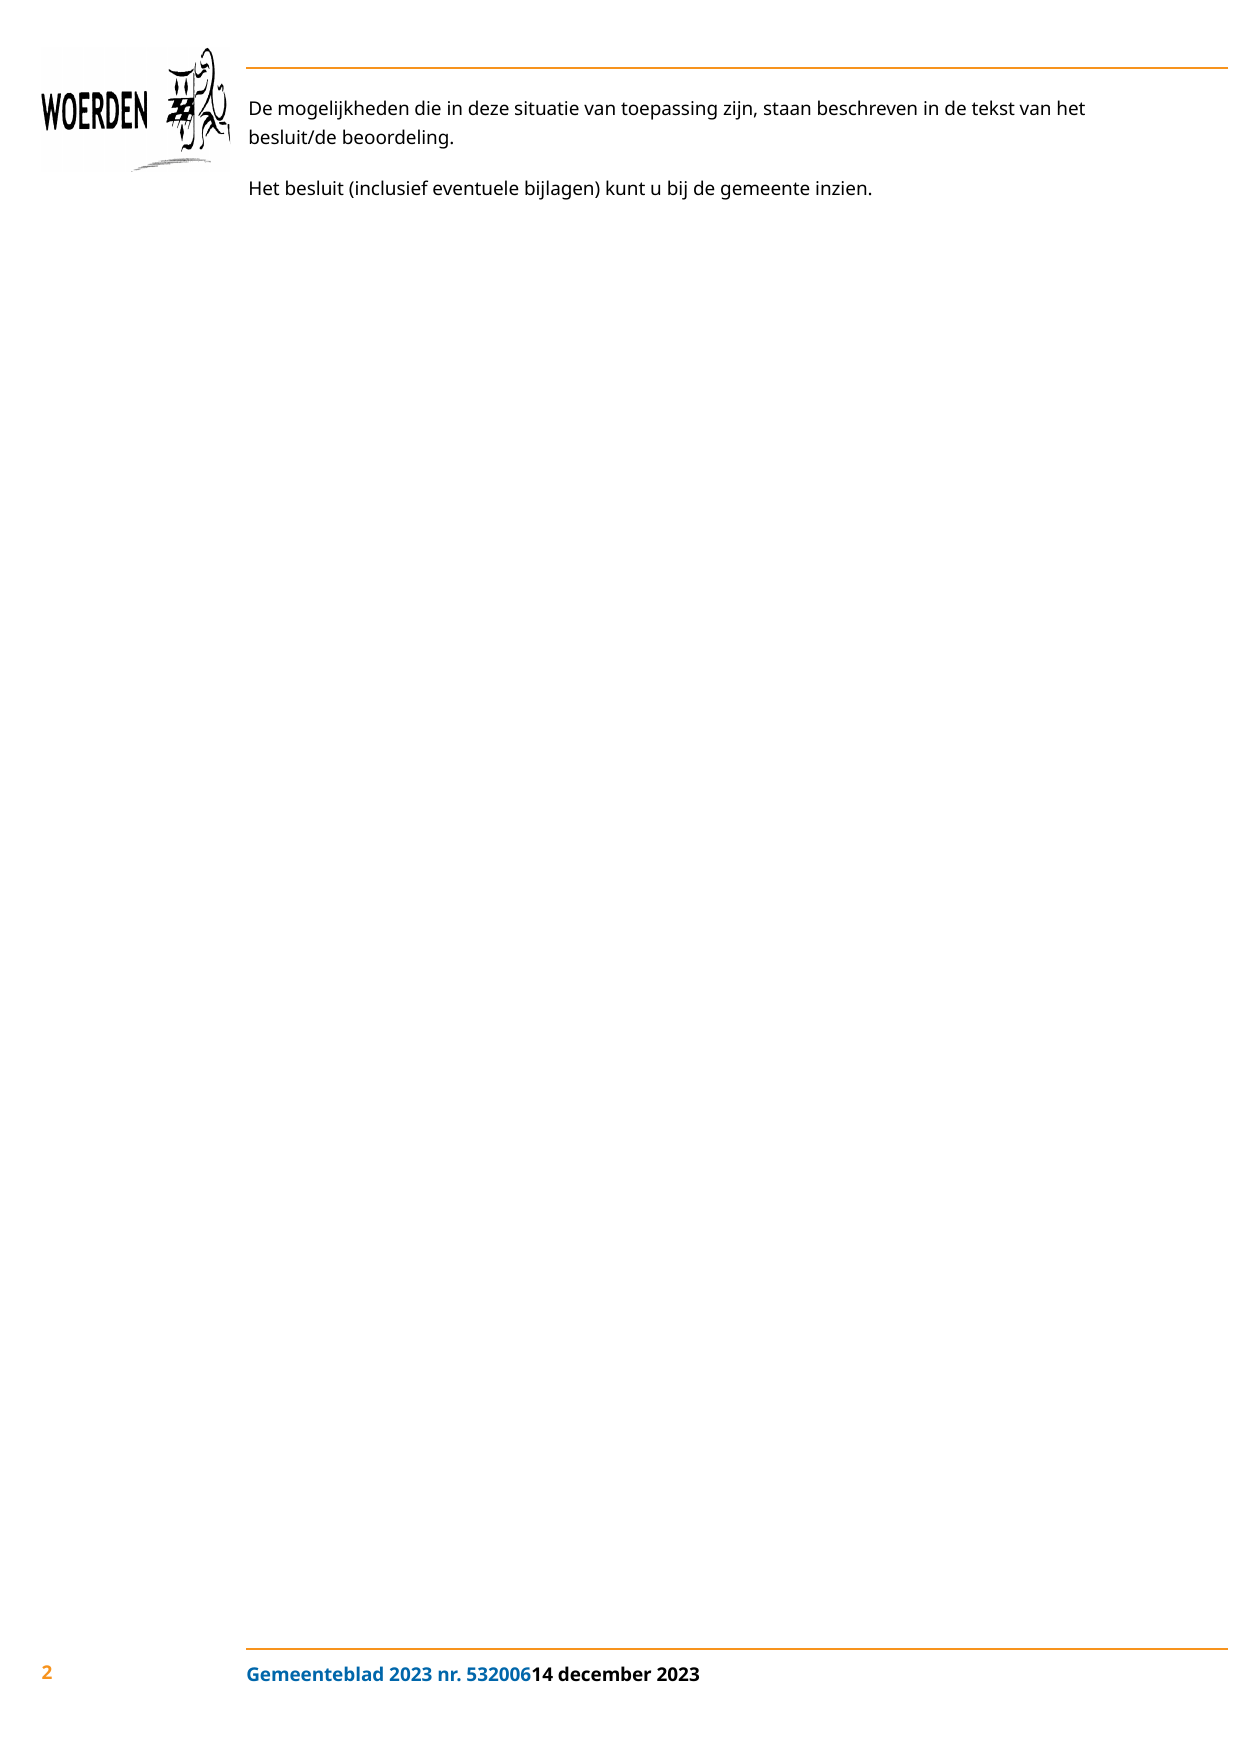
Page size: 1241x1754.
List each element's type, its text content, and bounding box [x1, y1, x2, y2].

text Het besluit (inclusief eventuele bijlagen) kunt u bij de gemeente inzien. [248, 175, 1152, 201]
text De mogelijkheden die in deze situatie van toepassing zijn, staan beschreven in de tekst van het besluit/de beoordeling. [248, 95, 1152, 150]
picture [41, 47, 231, 172]
